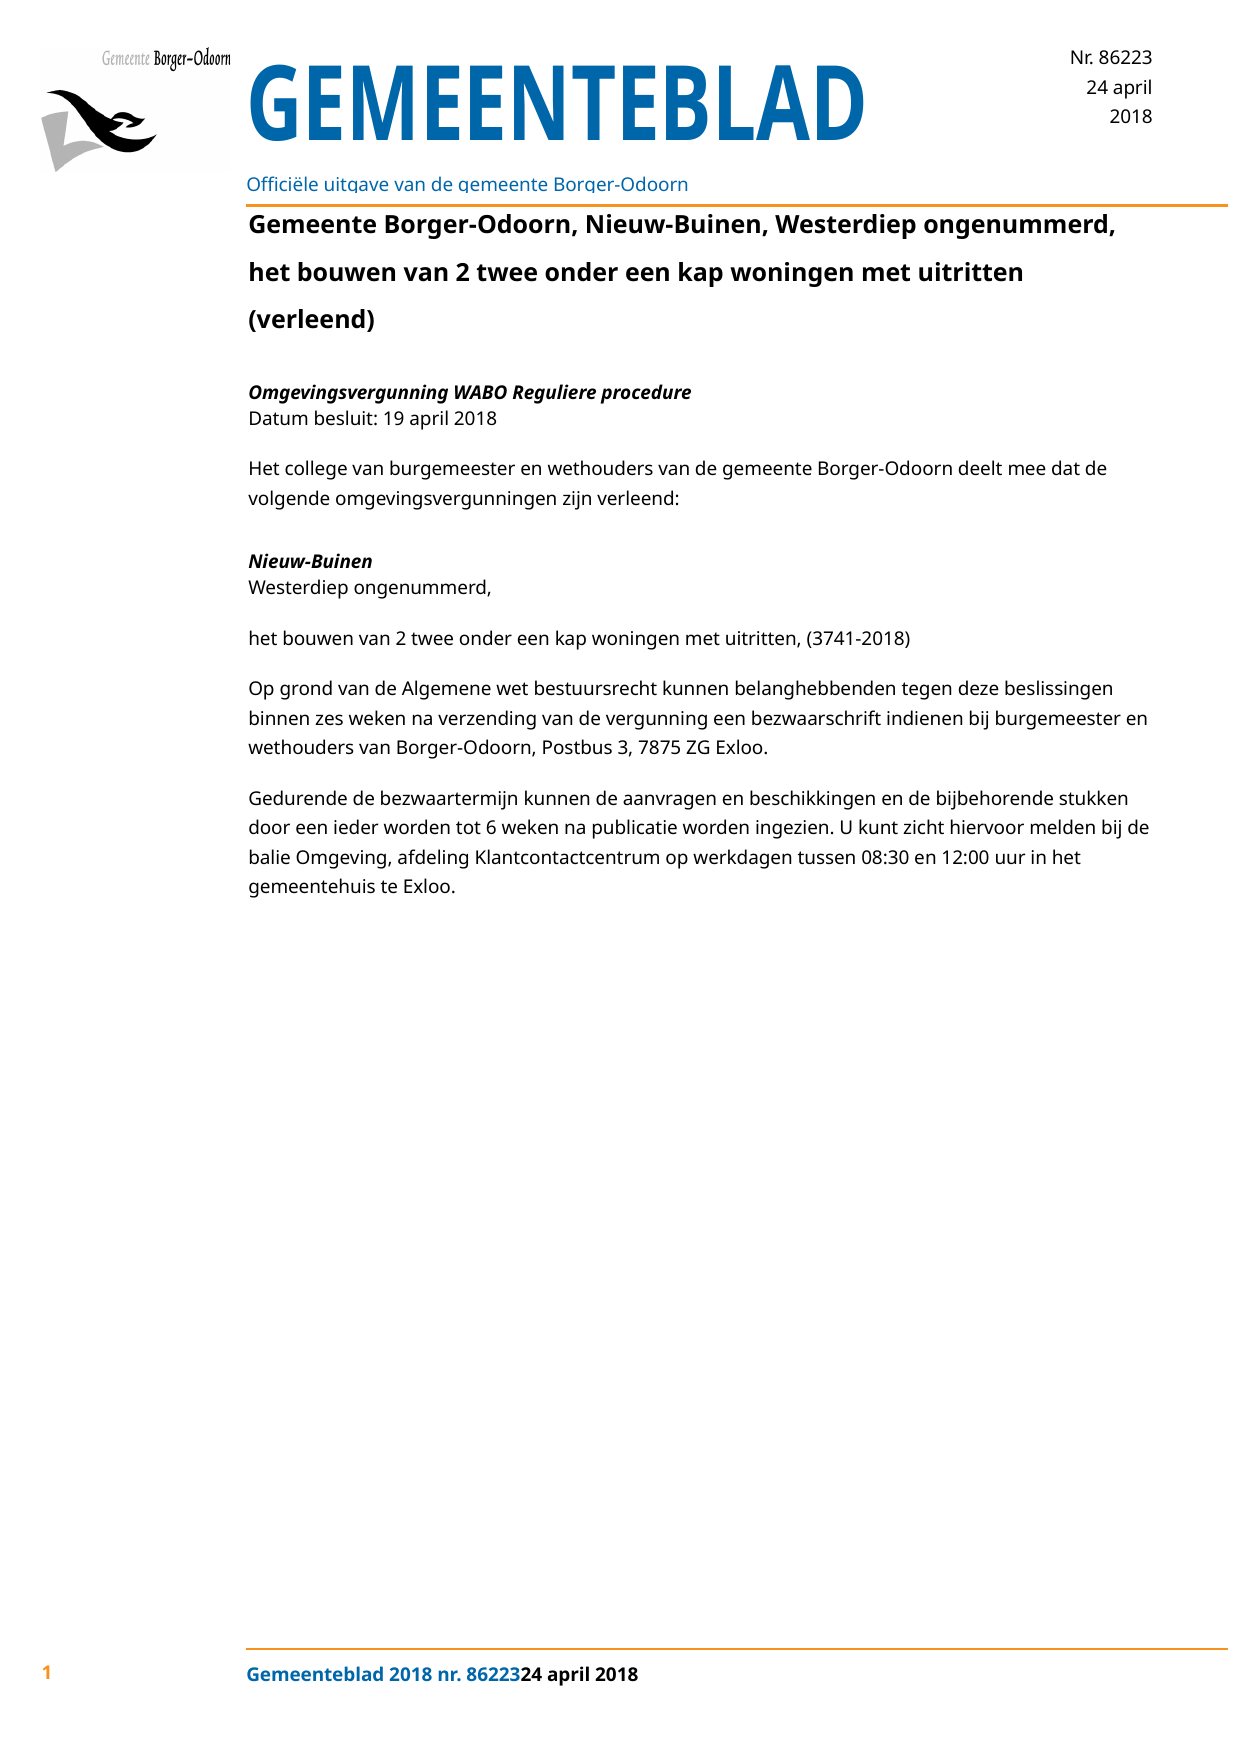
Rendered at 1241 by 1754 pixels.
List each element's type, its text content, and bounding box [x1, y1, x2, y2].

text Gemeente Borger-Odoorn, Nieuw-Buinen, Westerdiep ongenummerd, het bouwen van 2 twee onder een kap woningen met uitritten (verleend) [248, 207, 1152, 336]
text Omgevingsvergunning WABO Reguliere procedure [248, 379, 1152, 405]
picture [41, 47, 231, 172]
text Datum besluit: 19 april 2018 [248, 405, 1152, 431]
text het bouwen van 2 twee onder een kap woningen met uitritten, (3741-2018) [248, 625, 1152, 651]
text Het college van burgemeester en wethouders van de gemeente Borger-Odoorn deelt mee dat de volgende omgevingsvergunningen zijn verleend: [248, 455, 1152, 511]
text Gedurende de bezwaartermijn kunnen de aanvragen en beschikkingen en de bijbehorende stukken door een ieder worden tot 6 weken na publicatie worden ingezien. U kunt zicht hiervoor melden bij de balie Omgeving, afdeling Klantcontactcentrum op werkdagen tussen 08:30 en 12:00 uur in het gemeentehuis te Exloo. [248, 785, 1152, 899]
text Op grond van de Algemene wet bestuursrecht kunnen belanghebbenden tegen deze beslissingen binnen zes weken na verzending van de vergunning een bezwaarschrift indienen bij burgemeester en wethouders van Borger-Odoorn, Postbus 3, 7875 ZG Exloo. [248, 675, 1152, 760]
text Westerdiep ongenummerd, [248, 574, 1152, 600]
text Nieuw-Buinen [248, 549, 1152, 574]
